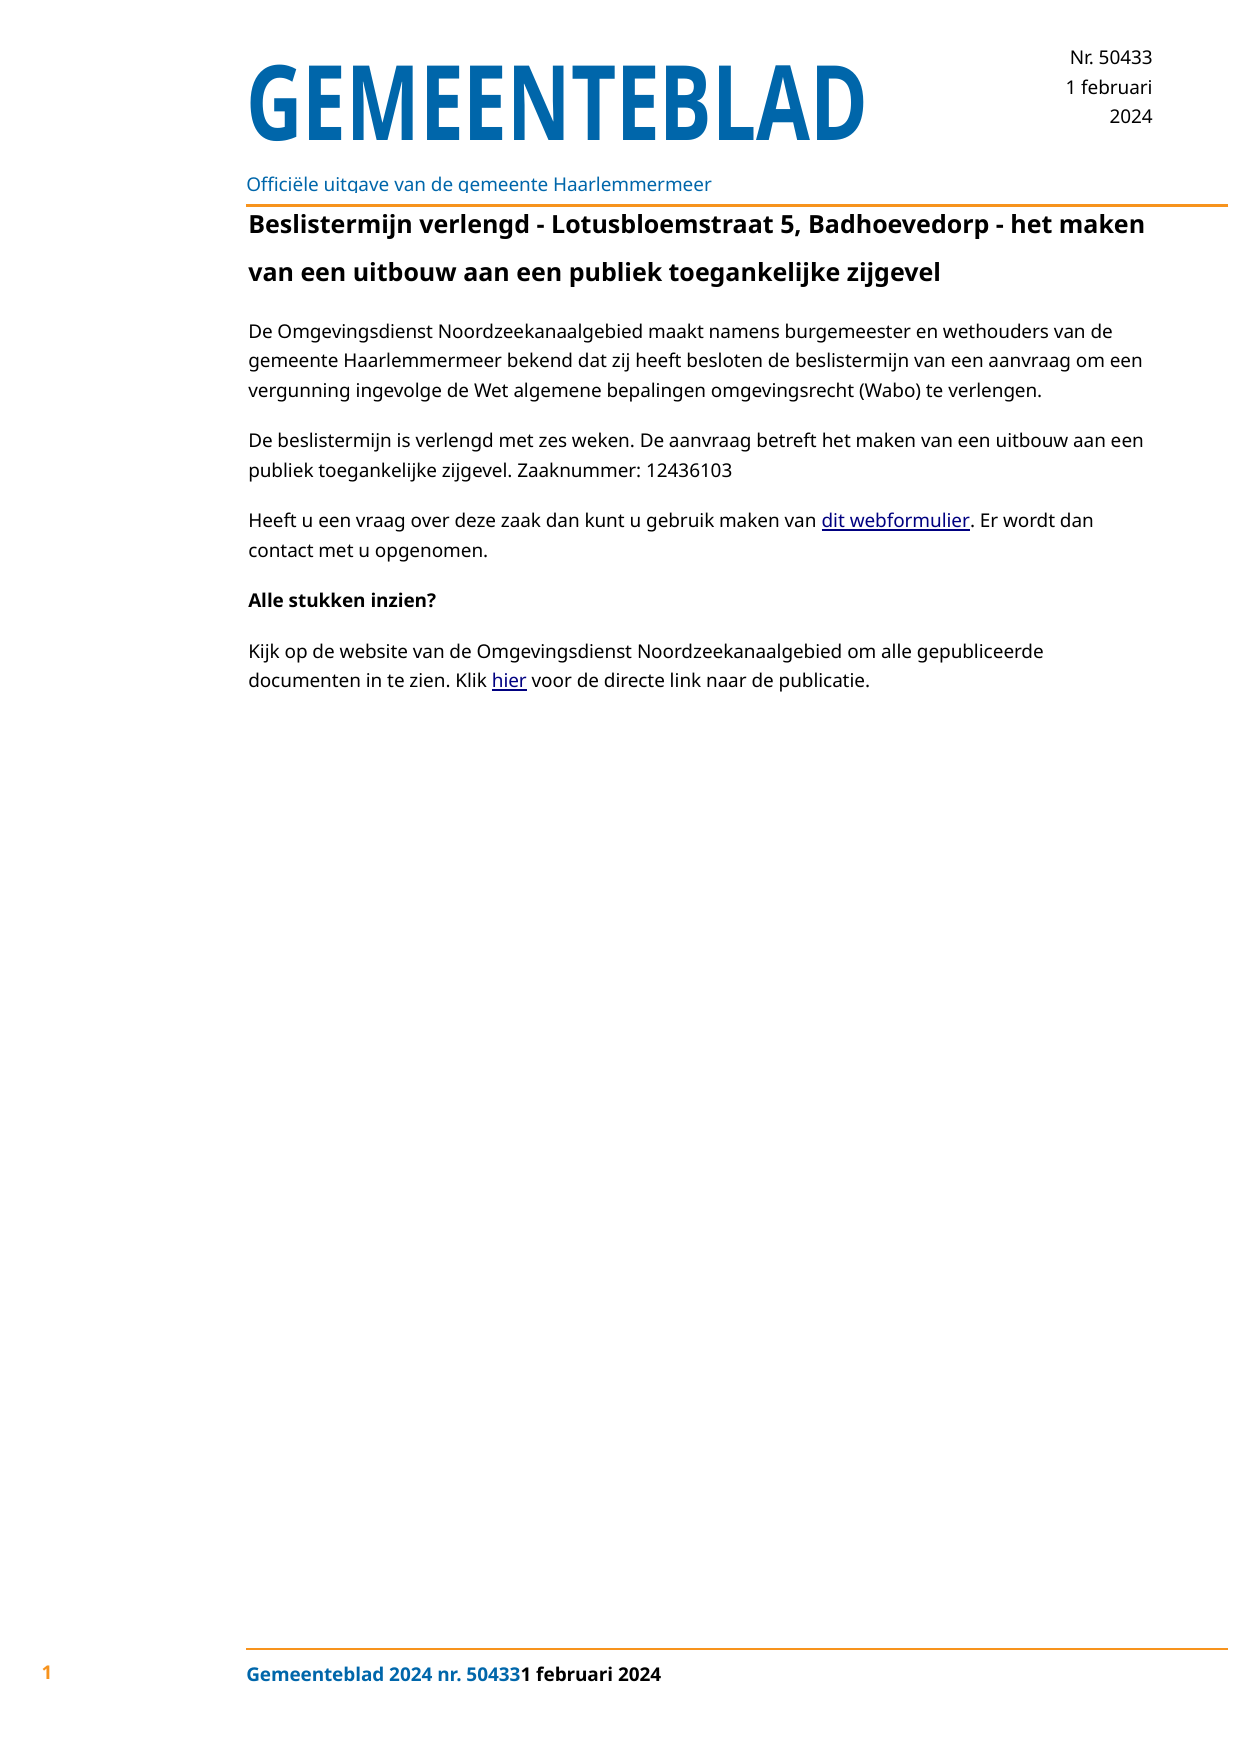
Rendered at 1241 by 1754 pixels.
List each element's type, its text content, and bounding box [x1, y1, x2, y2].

text Kijk op de website van de Omgevingsdienst Noordzeekanaalgebied om alle gepubliceerde documenten in te zien. Klik hier voor de directe link naar de publicatie. [248, 638, 1152, 693]
text Beslistermijn verlengd - Lotusbloemstraat 5, Badhoevedorp - het maken van een uitbouw aan een publiek toegankelijke zijgevel [248, 207, 1152, 288]
text De beslistermijn is verlengd met zes weken. De aanvraag betreft het maken van een uitbouw aan een publiek toegankelijke zijgevel. Zaaknummer: 12436103 [248, 427, 1152, 483]
picture [41, 47, 231, 172]
text Alle stukken inzien? [248, 587, 1152, 613]
text De Omgevingsdienst Noordzeekanaalgebied maakt namens burgemeester en wethouders van de gemeente Haarlemmermeer bekend dat zij heeft besloten de beslistermijn van een aanvraag om een vergunning ingevolge de Wet algemene bepalingen omgevingsrecht (Wabo) te verlengen. [248, 318, 1152, 403]
text Heeft u een vraag over deze zaak dan kunt u gebruik maken van dit webformulier. Er wordt dan contact met u opgenomen. [248, 507, 1152, 563]
